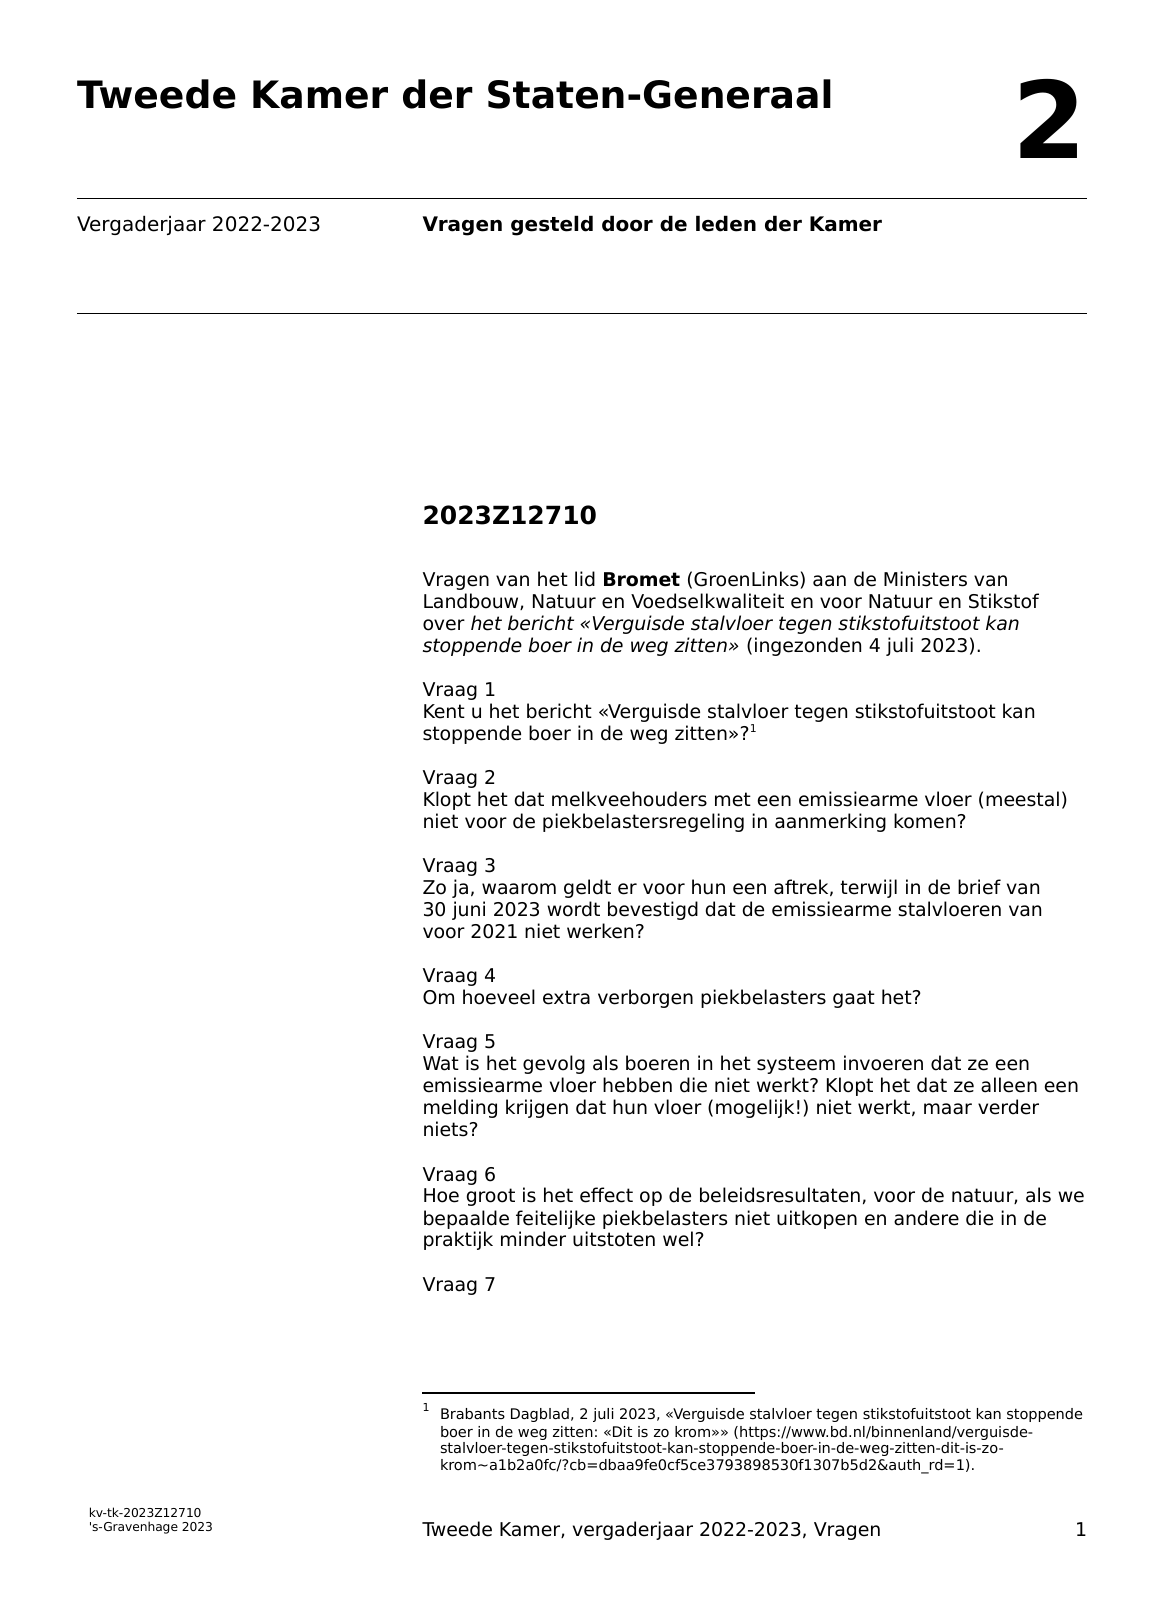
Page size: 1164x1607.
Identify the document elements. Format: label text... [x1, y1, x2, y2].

text Brabants Dagblad, 2 juli 2023, «Verguisde stalvloer tegen stikstofuitstoot kan stoppende boer in de weg zitten: «Dit is zo krom»» (https://www.bd.nl/binnenland/verguisde-stalvloer-tegen-stikstofuitstoot-kan-stoppende-boer-in-de-weg-zitten-dit-is-zo-krom~a1b2a0fc/?cb=dbaa9fe0cf5ce3793898530f1307b5d2&auth_rd=1). [422, 1402, 1087, 1474]
text Klopt het dat melkveehouders met een emissiearme vloer (meestal) niet voor de piekbelastersregeling in aanmerking komen? [422, 789, 1087, 833]
text Om hoeveel extra verborgen piekbelasters gaat het? [422, 987, 1087, 1009]
text Vraag 3 [422, 855, 1087, 877]
text Vraag 1 [422, 679, 1087, 701]
text Vraag 7 [422, 1273, 1087, 1296]
text Kent u het bericht «Verguisde stalvloer tegen stikstofuitstoot kan stoppende boer in de weg zitten»? [422, 701, 1087, 745]
text Vraag 5 [422, 1031, 1087, 1053]
text kv-tk-2023Z12710 [88, 1506, 323, 1520]
table_cell Vergaderjaar 2022-2023 [77, 199, 422, 313]
text Vraag 6 [422, 1163, 1087, 1185]
text Hoe groot is het effect op de beleidsresultaten, voor de natuur, als we bepaalde feitelijke piekbelasters niet uitkopen en andere die in de praktijk minder uitstoten wel? [422, 1185, 1087, 1251]
text Vraag 2 [422, 767, 1087, 789]
text Vraag 4 [422, 965, 1087, 987]
text Wat is het gevolg als boeren in het systeem invoeren dat ze een emissiearme vloer hebben die niet werkt? Klopt het dat ze alleen een melding krijgen dat hun vloer (mogelijk!) niet werkt, maar verder niets? [422, 1053, 1087, 1141]
text 2023Z12710 [422, 501, 1087, 531]
text 's-Gravenhage 2023 [88, 1520, 323, 1534]
table_header 2 [886, 59, 1087, 198]
text Zo ja, waarom geldt er voor hun een aftrek, terwijl in de brief van 30 juni 2023 wordt bevestigd dat de emissiearme stalvloeren van voor 2021 niet werken? [422, 877, 1087, 943]
table_cell Vragen gesteld door de leden der Kamer [422, 199, 1087, 313]
table_header Tweede Kamer der Staten-Generaal [77, 59, 886, 198]
text Vragen van het lid Bromet (GroenLinks) aan de Ministers van Landbouw, Natuur en Voedselkwaliteit en voor Natuur en Stikstof over het bericht «Verguisde stalvloer tegen stikstofuitstoot kan stoppende boer in de weg zitten» (ingezonden 4 juli 2023). [422, 569, 1087, 657]
